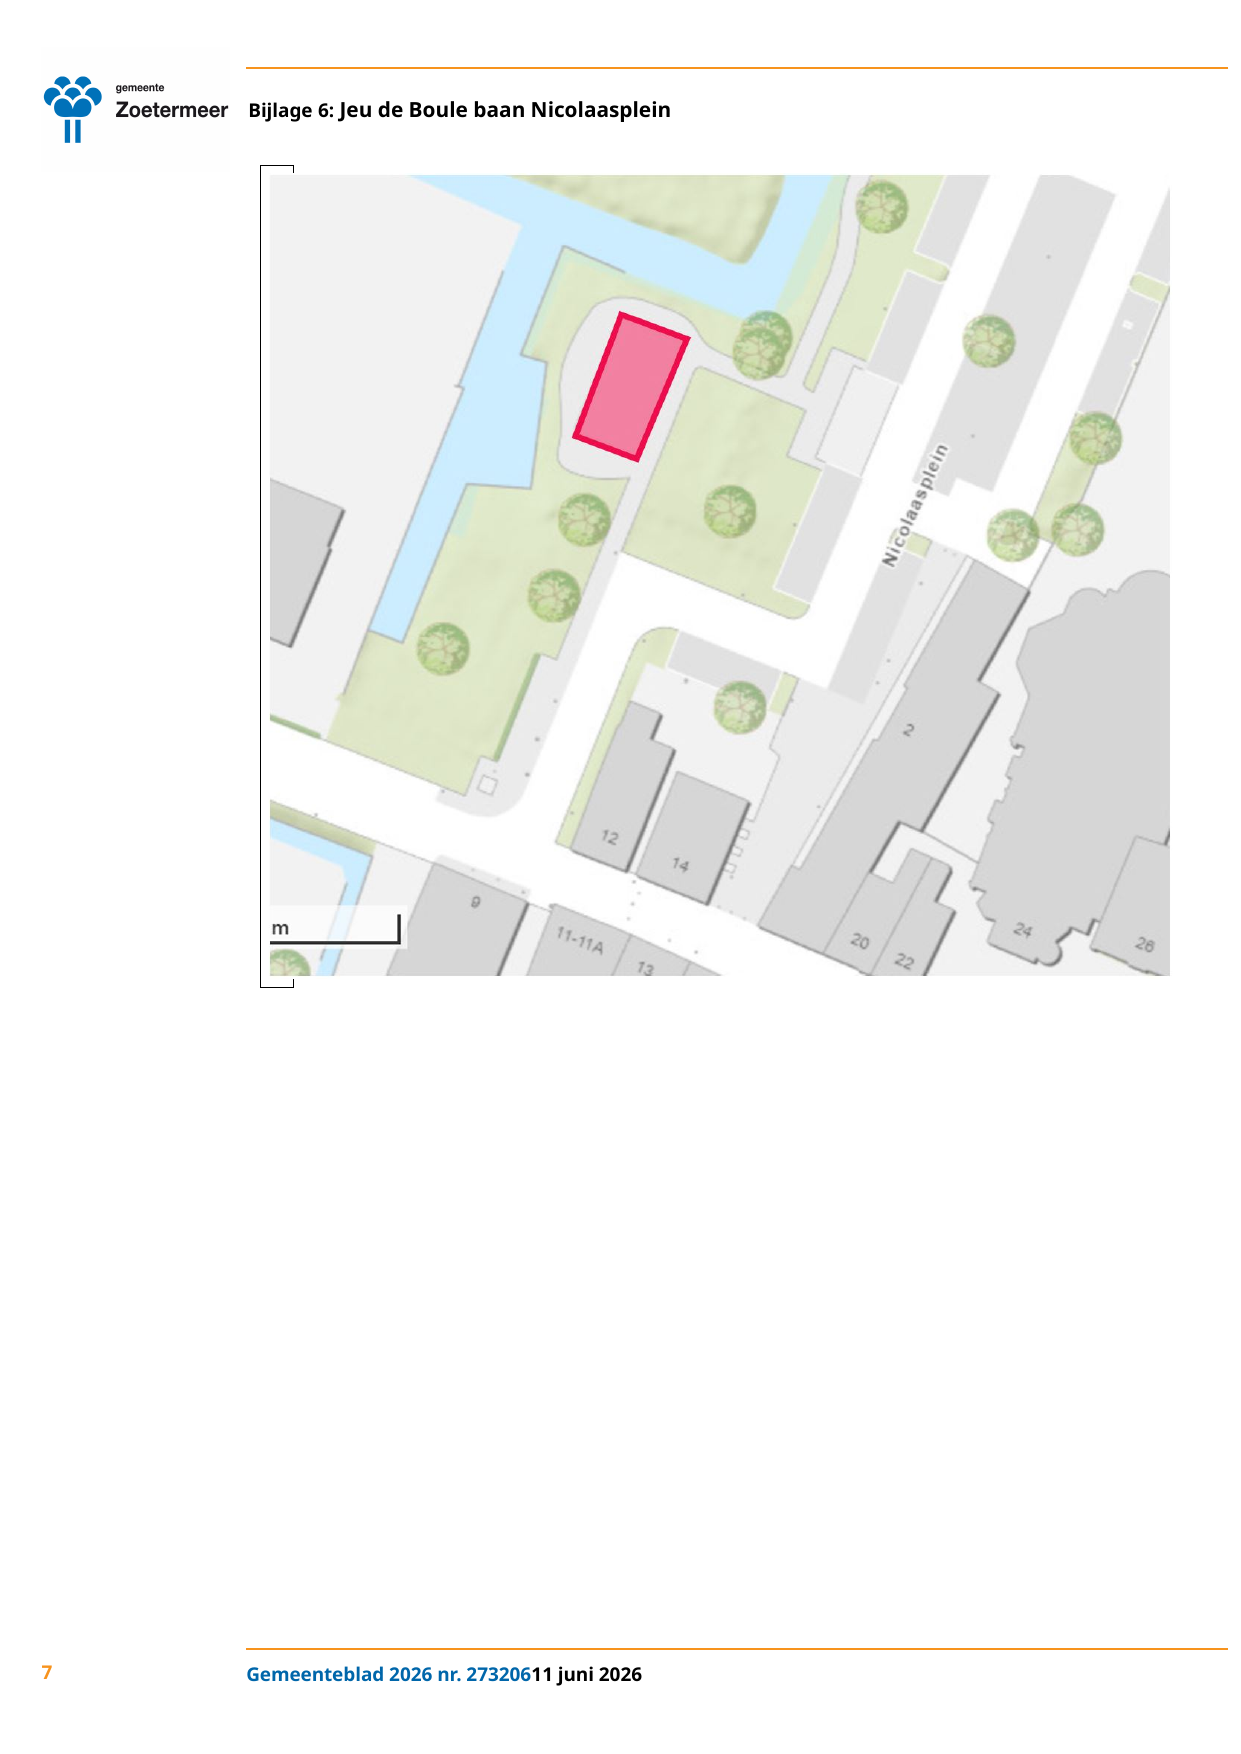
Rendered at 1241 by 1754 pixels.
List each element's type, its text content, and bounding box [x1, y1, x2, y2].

text Bijlage 6: Jeu de Boule baan Nicolaasplein [248, 95, 1152, 123]
picture [268, 173, 1173, 979]
picture [41, 47, 231, 172]
